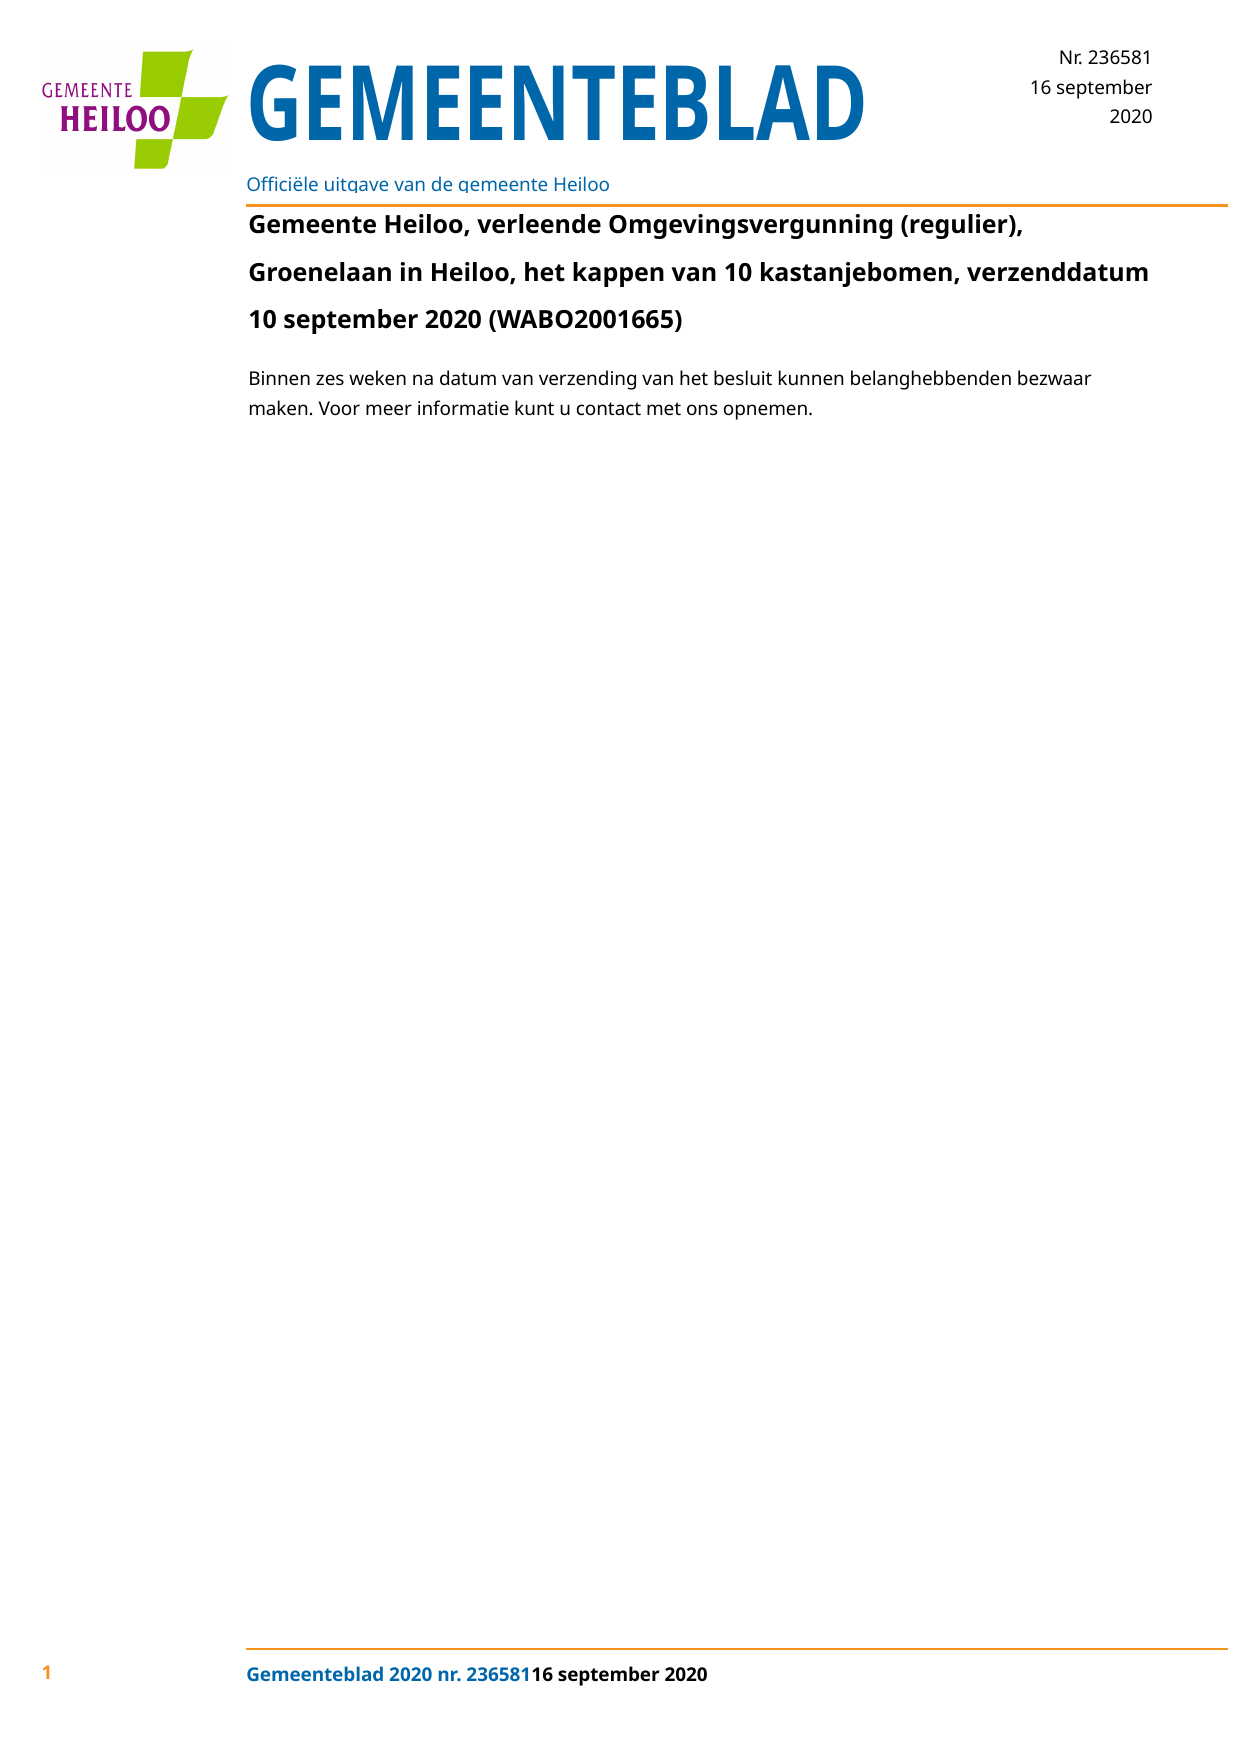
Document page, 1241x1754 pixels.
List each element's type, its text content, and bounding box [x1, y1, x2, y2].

text Gemeente Heiloo, verleende Omgevingsvergunning (regulier), Groenelaan in Heiloo, het kappen van 10 kastanjebomen, verzenddatum 10 september 2020 (WABO2001665) [248, 207, 1152, 336]
text Binnen zes weken na datum van verzending van het besluit kunnen belanghebbenden bezwaar maken. Voor meer informatie kunt u contact met ons opnemen. [248, 366, 1152, 421]
picture [41, 47, 231, 172]
